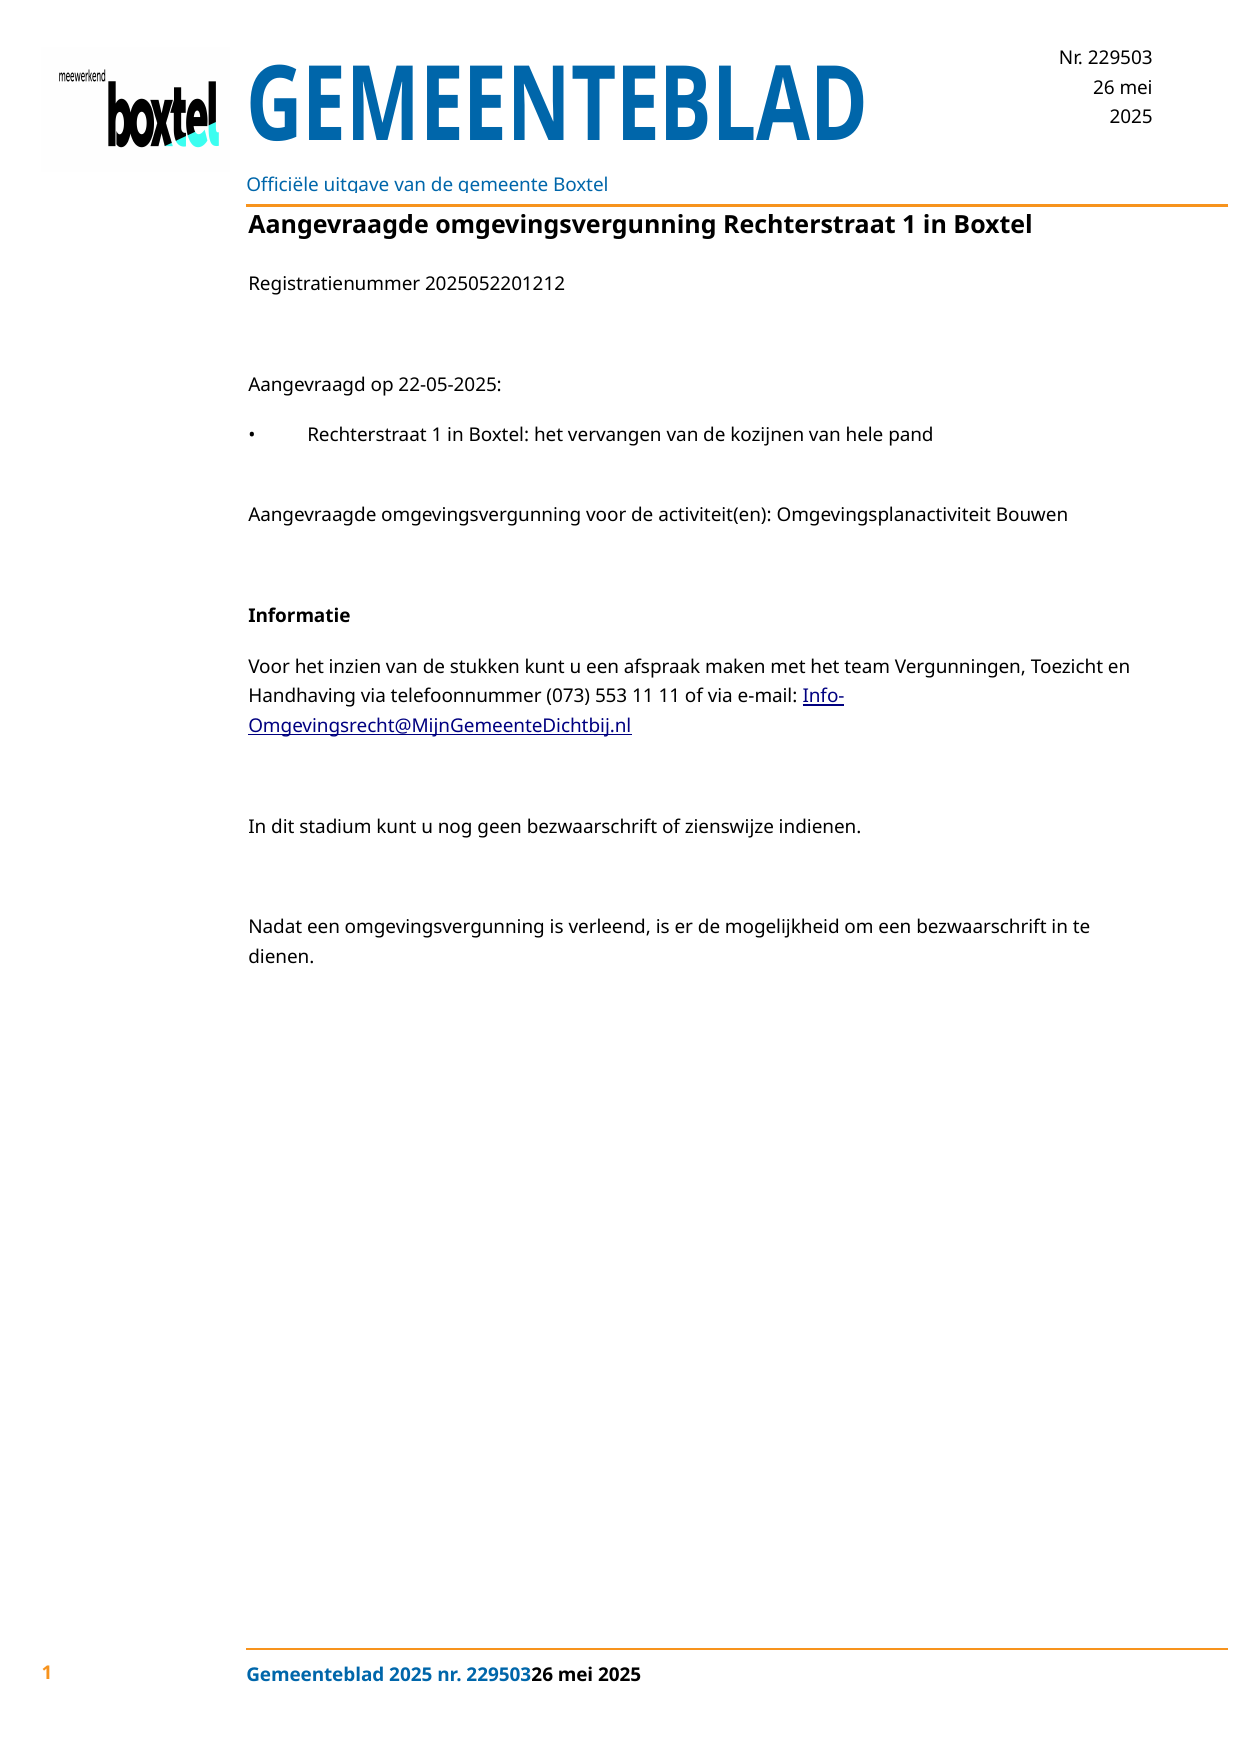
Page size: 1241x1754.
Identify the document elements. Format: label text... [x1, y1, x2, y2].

text Aangevraagde omgevingsvergunning Rechterstraat 1 in Boxtel [248, 207, 1152, 241]
text Voor het inzien van de stukken kunt u een afspraak maken met het team Vergunningen, Toezicht en Handhaving via telefoonnummer (073) 553 11 11 of via e-mail: Info-Omgevingsrecht@MijnGemeenteDichtbij.nl [248, 653, 1152, 738]
text Aangevraagd op 22-05-2025: [248, 371, 1152, 397]
text Informatie [248, 602, 1152, 628]
list Rechterstraat 1 in Boxtel: het vervangen van de kozijnen van hele pand [248, 422, 1152, 447]
text In dit stadium kunt u nog geen bezwaarschrift of zienswijze indienen. [248, 813, 1152, 838]
text Registratienummer 2025052201212 [248, 270, 1152, 296]
picture [41, 47, 231, 172]
text Aangevraagde omgevingsvergunning voor de activiteit(en): Omgevingsplanactiviteit Bouwen [248, 502, 1152, 527]
text Nadat een omgevingsvergunning is verleend, is er de mogelijkheid om een bezwaarschrift in te dienen. [248, 914, 1152, 969]
